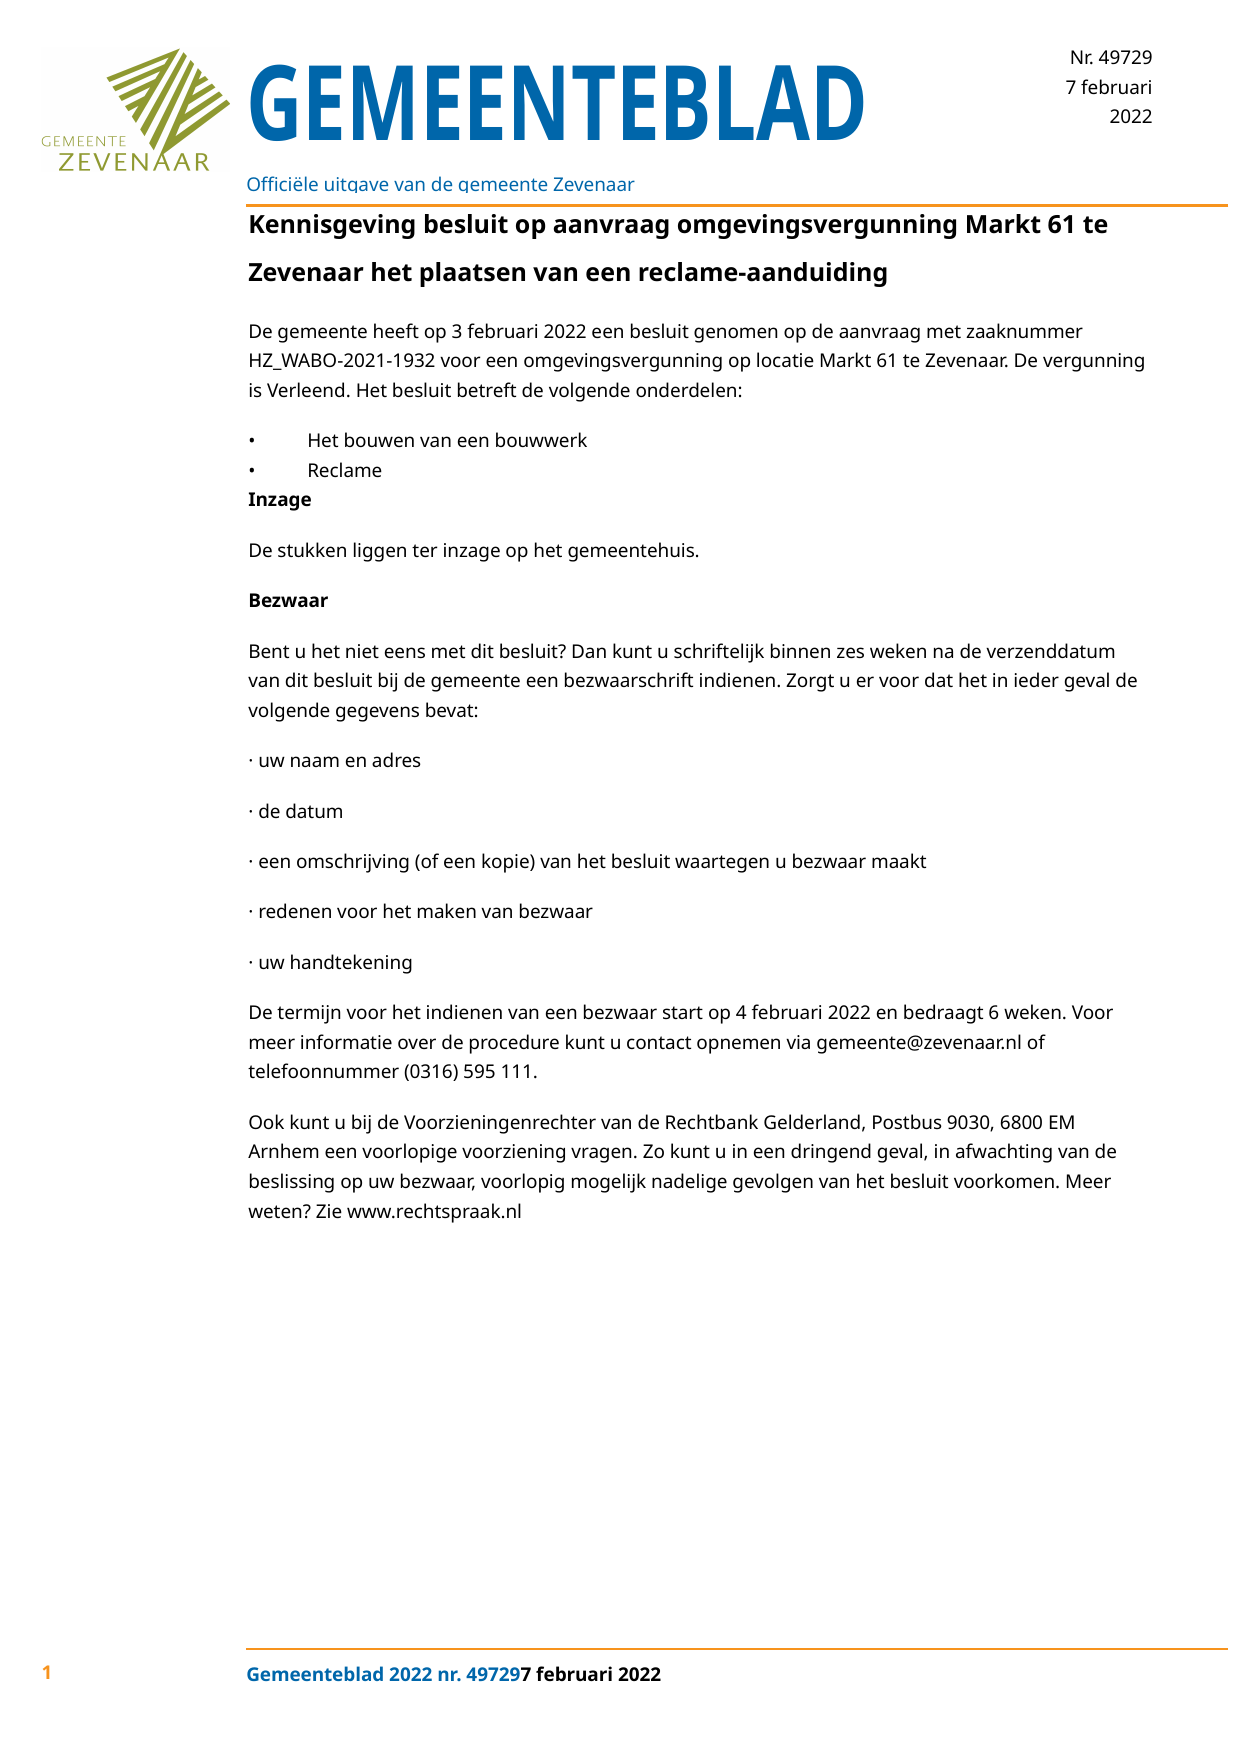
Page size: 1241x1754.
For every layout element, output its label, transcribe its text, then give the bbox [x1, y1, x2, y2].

text · de datum [248, 798, 1152, 824]
list Reclame [248, 457, 1152, 483]
text Ook kunt u bij de Voorzieningenrechter van de Rechtbank Gelderland, Postbus 9030, 6800 EM Arnhem een voorlopige voorziening vragen. Zo kunt u in een dringend geval, in afwachting van de beslissing op uw bezwaar, voorlopig mogelijk nadelige gevolgen van het besluit voorkomen. Meer weten? Zie www.rechtspraak.nl [248, 1109, 1152, 1224]
text · uw naam en adres [248, 747, 1152, 773]
text · redenen voor het maken van bezwaar [248, 899, 1152, 924]
text De termijn voor het indienen van een bezwaar start op 4 februari 2022 en bedraagt 6 weken. Voor meer informatie over de procedure kunt u contact opnemen via gemeente@zevenaar.nl of telefoonnummer (0316) 595 111. [248, 999, 1152, 1084]
picture [41, 47, 231, 172]
text De gemeente heeft op 3 februari 2022 een besluit genomen op de aanvraag met zaaknummer HZ_WABO-2021-1932 voor een omgevingsvergunning op locatie Markt 61 te Zevenaar. De vergunning is Verleend. Het besluit betreft de volgende onderdelen: [248, 318, 1152, 403]
text Bent u het niet eens met dit besluit? Dan kunt u schriftelijk binnen zes weken na de verzenddatum van dit besluit bij de gemeente een bezwaarschrift indienen. Zorgt u er voor dat het in ieder geval de volgende gegevens bevat: [248, 638, 1152, 723]
text Bezwaar [248, 587, 1152, 613]
text De stukken liggen ter inzage op het gemeentehuis. [248, 537, 1152, 563]
text Inzage [248, 487, 1152, 512]
text · een omschrijving (of een kopie) van het besluit waartegen u bezwaar maakt [248, 848, 1152, 874]
text · uw handtekening [248, 949, 1152, 975]
text Kennisgeving besluit op aanvraag omgevingsvergunning Markt 61 te Zevenaar het plaatsen van een reclame-aanduiding [248, 207, 1152, 288]
list Het bouwen van een bouwwerk [248, 427, 1152, 453]
